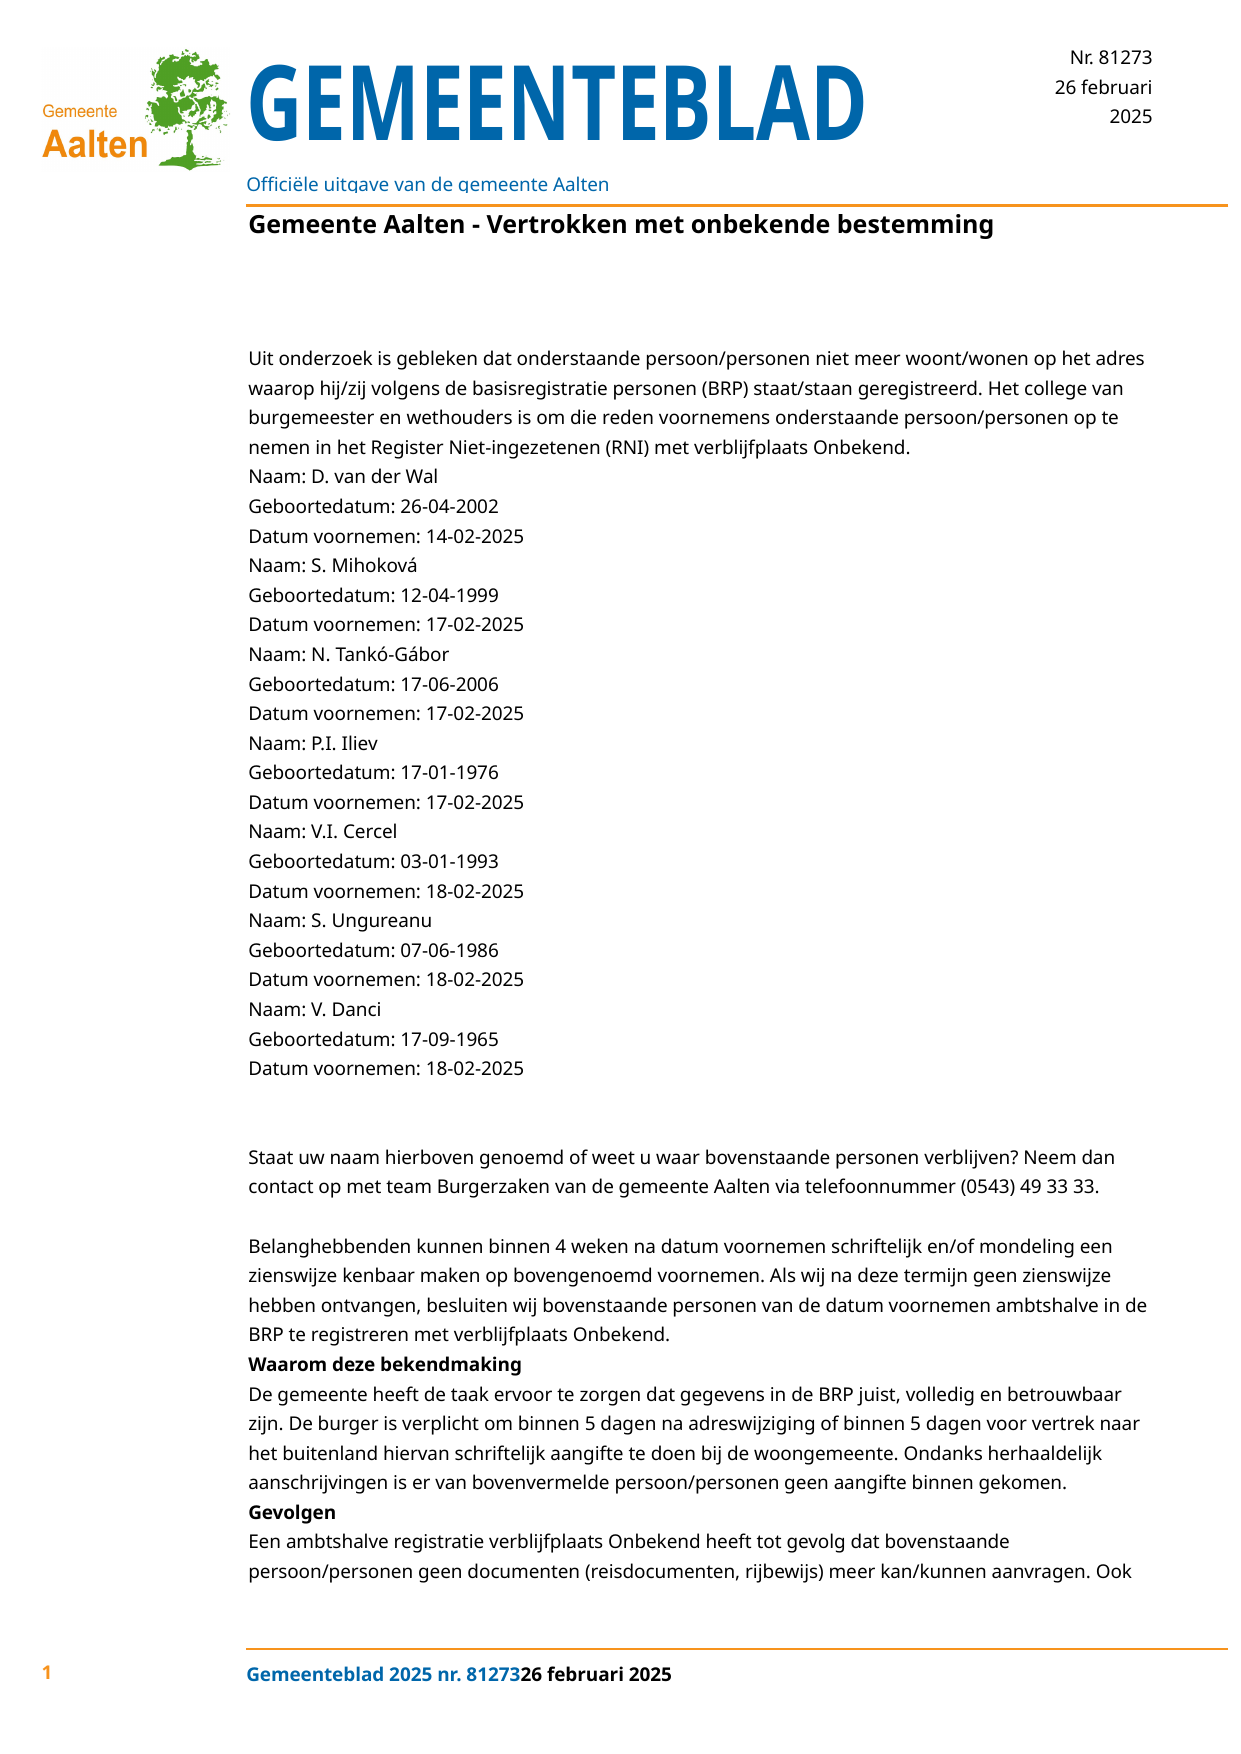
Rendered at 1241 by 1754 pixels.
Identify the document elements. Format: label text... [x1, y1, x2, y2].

text Naam: V.I. Cercel [248, 819, 1152, 844]
text Datum voornemen: 17-02-2025 [248, 700, 1152, 726]
text Een ambtshalve registratie verblijfplaats Onbekend heeft tot gevolg dat bovenstaande persoon/personen geen documenten (reisdocumenten, rijbewijs) meer kan/kunnen aanvragen. Ook [248, 1529, 1152, 1584]
text Geboortedatum: 26-04-2002 [248, 493, 1152, 519]
text Naam: S. Ungureanu [248, 907, 1152, 933]
text Datum voornemen: 18-02-2025 [248, 1055, 1152, 1081]
text Uit onderzoek is gebleken dat onderstaande persoon/personen niet meer woont/wonen op het adres waarop hij/zij volgens de basisregistratie personen (BRP) staat/staan geregistreerd. Het college van burgemeester en wethouders is om die reden voornemens onderstaande persoon/personen op te nemen in het Register Niet-ingezetenen (RNI) met verblijfplaats Onbekend. [248, 345, 1152, 460]
text Geboortedatum: 17-09-1965 [248, 1026, 1152, 1051]
text Datum voornemen: 18-02-2025 [248, 967, 1152, 992]
text Naam: N. Tankó-Gábor [248, 641, 1152, 667]
text Datum voornemen: 17-02-2025 [248, 612, 1152, 637]
text Naam: D. van der Wal [248, 464, 1152, 489]
text Geboortedatum: 12-04-1999 [248, 582, 1152, 608]
text Datum voornemen: 18-02-2025 [248, 878, 1152, 903]
text Staat uw naam hierboven genoemd of weet u waar bovenstaande personen verblijven? Neem dan contact op met team Burgerzaken van de gemeente Aalten via telefoonnummer (0543) 49 33 33. [248, 1144, 1152, 1199]
text Datum voornemen: 17-02-2025 [248, 789, 1152, 815]
text Naam: S. Mihoková [248, 552, 1152, 578]
text Gemeente Aalten - Vertrokken met onbekende bestemming [248, 207, 1152, 241]
text Naam: P.I. Iliev [248, 730, 1152, 756]
text Gevolgen [248, 1499, 1152, 1525]
text Geboortedatum: 17-06-2006 [248, 671, 1152, 696]
picture [41, 47, 231, 172]
text Geboortedatum: 07-06-1986 [248, 937, 1152, 963]
text Belanghebbenden kunnen binnen 4 weken na datum voornemen schriftelijk en/of mondeling een zienswijze kenbaar maken op bovengenoemd voornemen. Als wij na deze termijn geen zienswijze hebben ontvangen, besluiten wij bovenstaande personen van de datum voornemen ambtshalve in de BRP te registreren met verblijfplaats Onbekend. [248, 1233, 1152, 1347]
text Datum voornemen: 14-02-2025 [248, 523, 1152, 548]
text Waarom deze bekendmaking [248, 1351, 1152, 1377]
text Geboortedatum: 17-01-1976 [248, 759, 1152, 785]
text Naam: V. Danci [248, 996, 1152, 1022]
text Geboortedatum: 03-01-1993 [248, 848, 1152, 874]
text De gemeente heeft de taak ervoor te zorgen dat gegevens in de BRP juist, volledig en betrouwbaar zijn. De burger is verplicht om binnen 5 dagen na adreswijziging of binnen 5 dagen voor vertrek naar het buitenland hiervan schriftelijk aangifte te doen bij de woongemeente. Ondanks herhaaldelijk aanschrijvingen is er van bovenvermelde persoon/personen geen aangifte binnen gekomen. [248, 1381, 1152, 1495]
